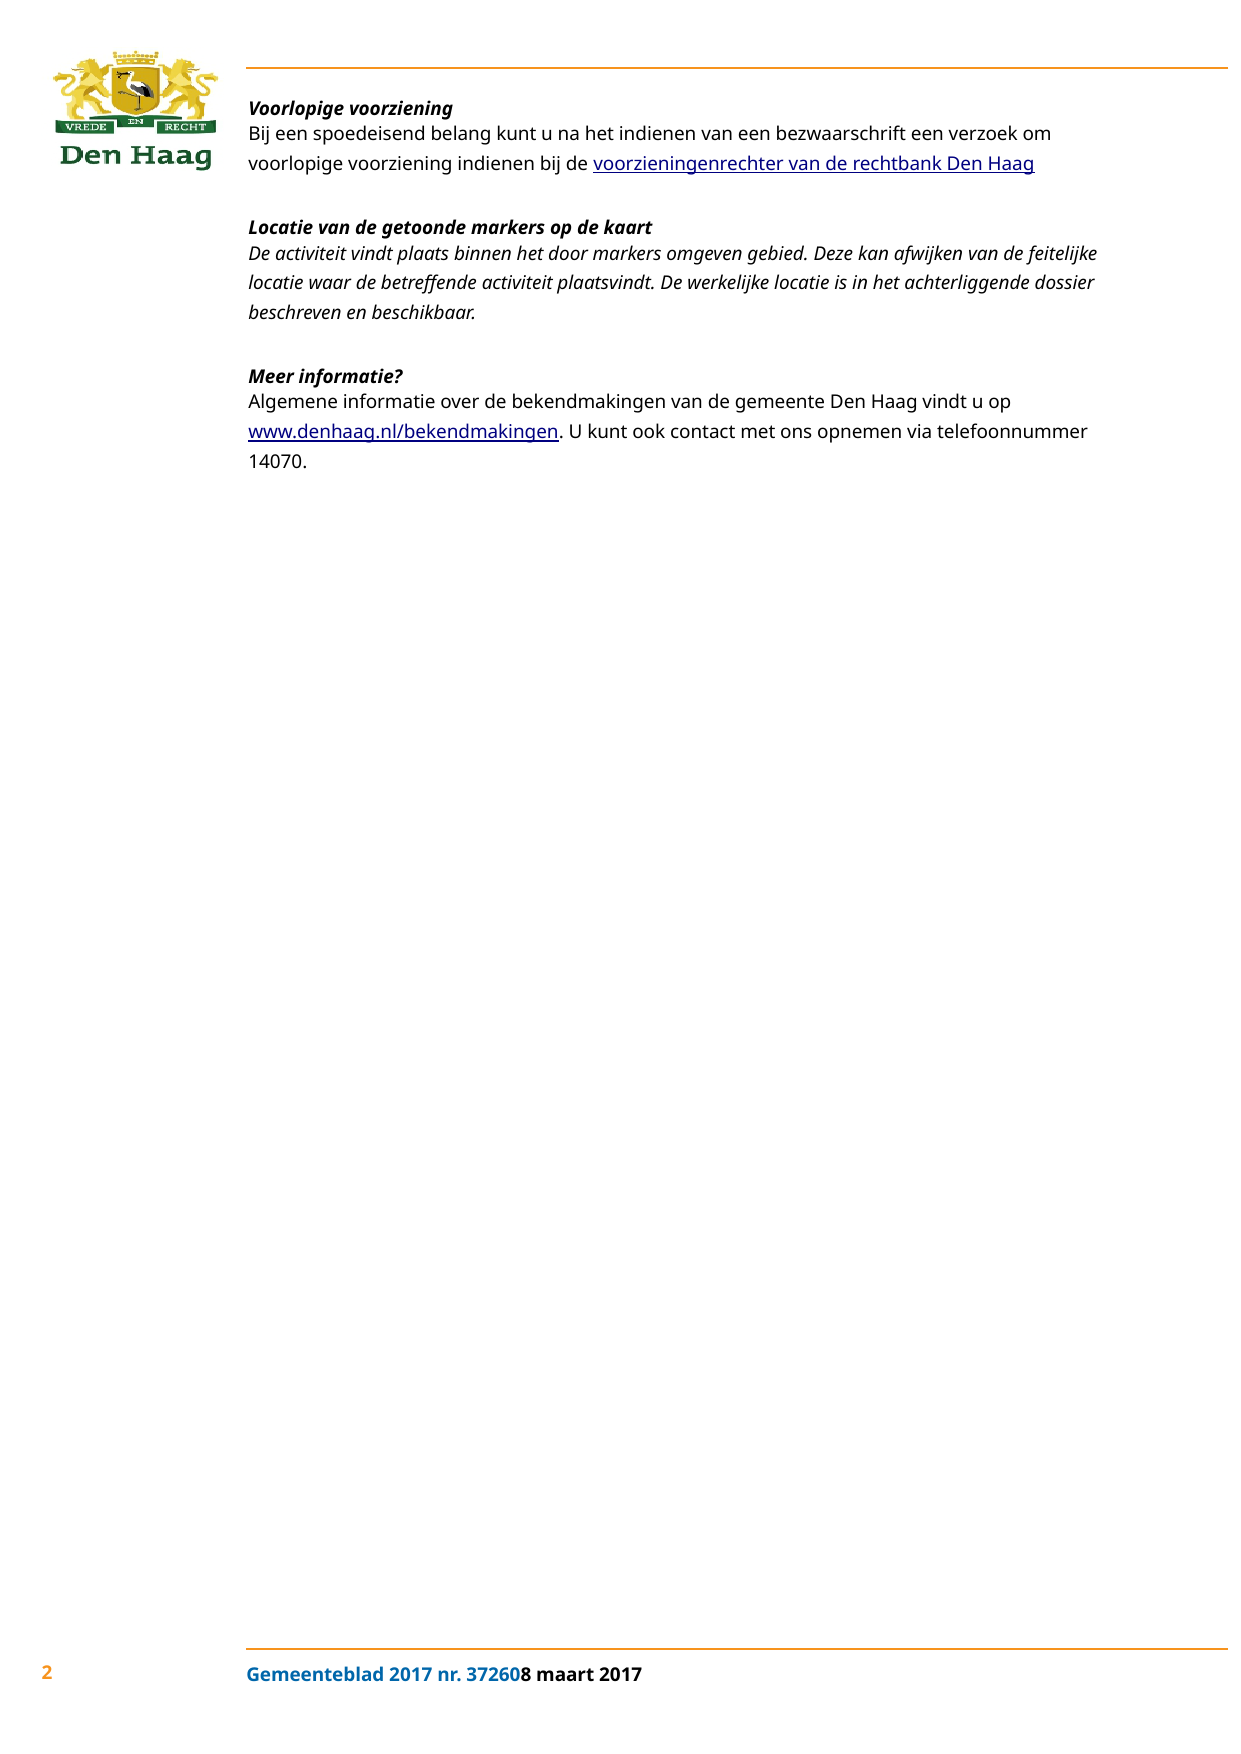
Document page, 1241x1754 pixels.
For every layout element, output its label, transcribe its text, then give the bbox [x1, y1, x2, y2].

text Meer informatie? [248, 363, 1152, 389]
picture [41, 47, 231, 172]
text De activiteit vindt plaats binnen het door markers omgeven gebied. Deze kan afwijken van de feitelijke locatie waar de betreffende activiteit plaatsvindt. De werkelijke locatie is in het achterliggende dossier beschreven en beschikbaar. [248, 240, 1152, 325]
text Voorlopige voorziening [248, 95, 1152, 121]
text Locatie van de getoonde markers op de kaart [248, 214, 1152, 240]
text Bij een spoedeisend belang kunt u na het indienen van een bezwaarschrift een verzoek om voorlopige voorziening indienen bij de voorzieningenrechter van de rechtbank Den Haag [248, 121, 1152, 176]
text Algemene informatie over de bekendmakingen van de gemeente Den Haag vindt u op www.denhaag.nl/bekendmakingen. U kunt ook contact met ons opnemen via telefoonnummer 14070. [248, 389, 1152, 473]
